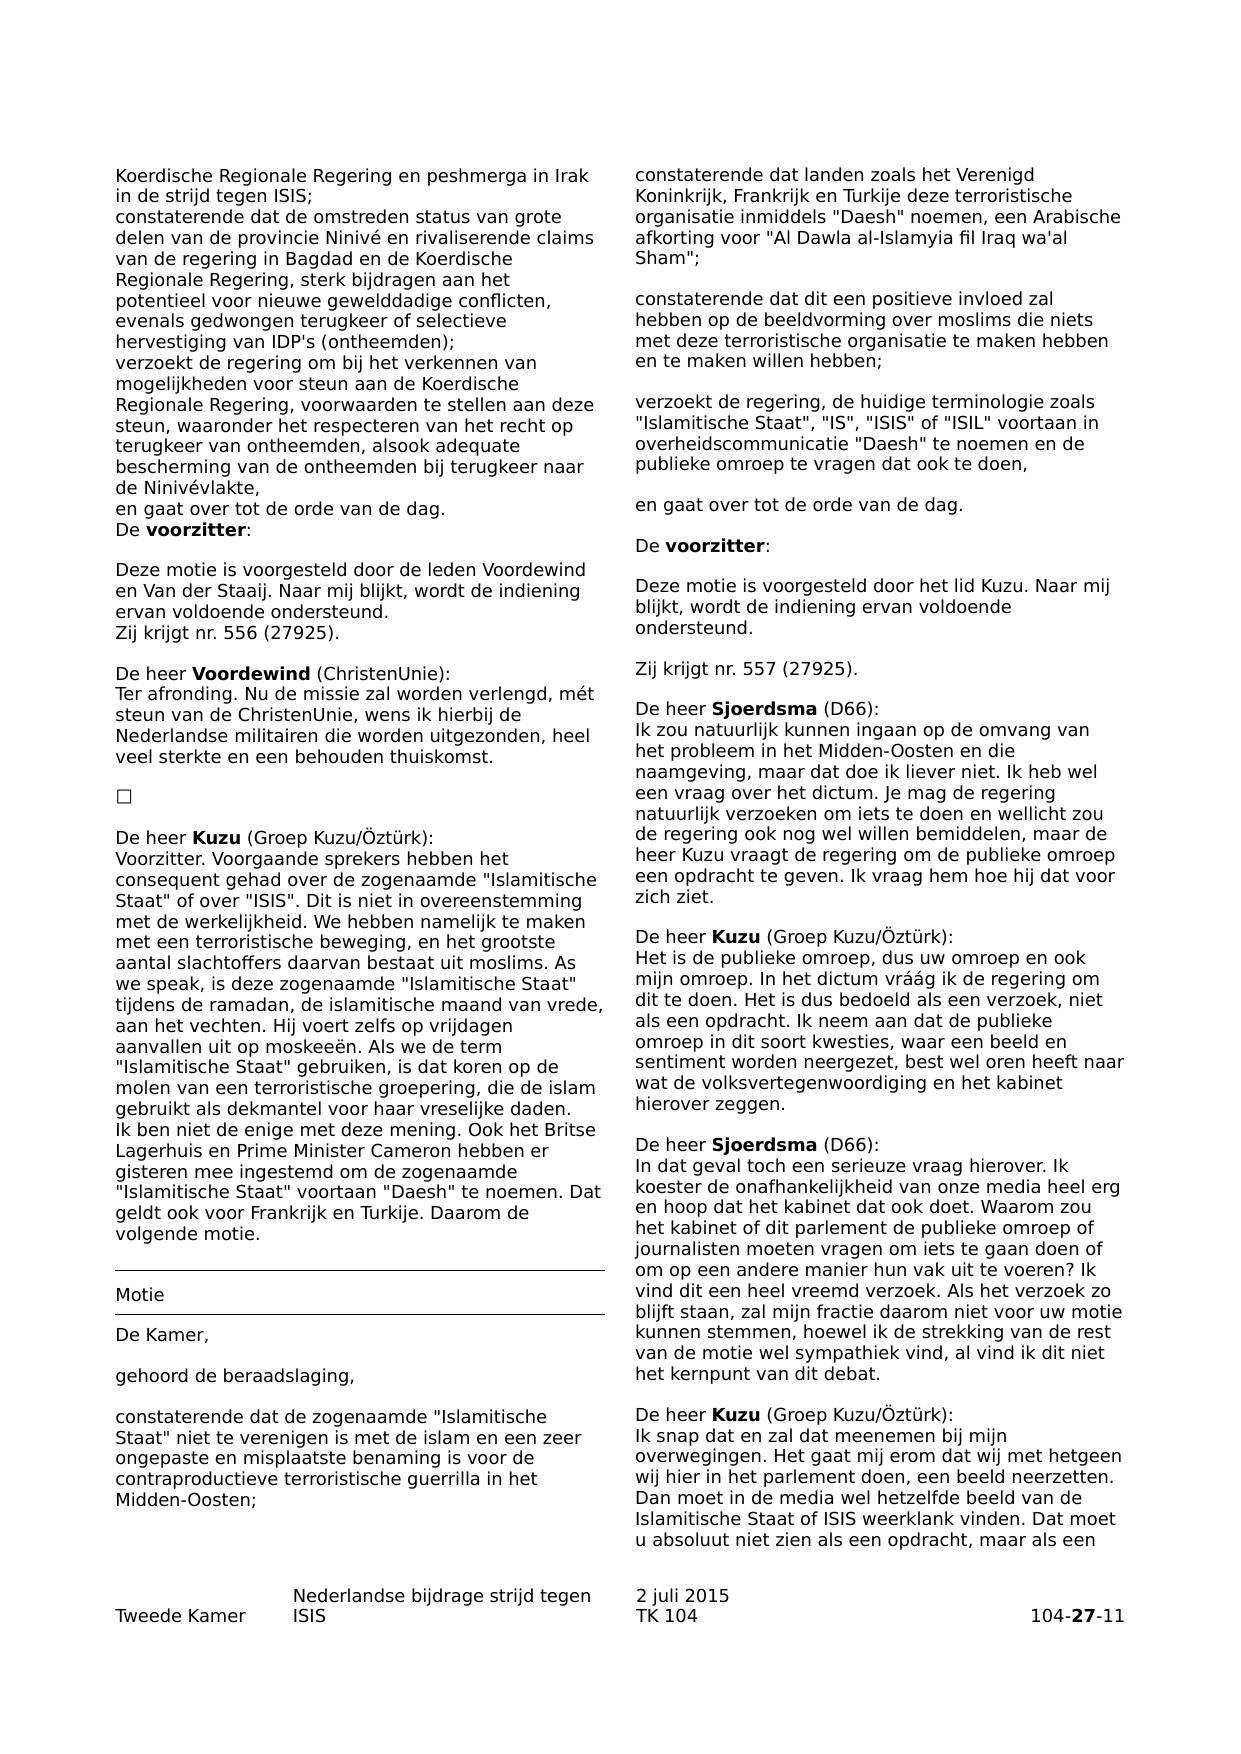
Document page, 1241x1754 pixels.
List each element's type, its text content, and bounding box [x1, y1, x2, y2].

text De Kamer, [115, 1325, 605, 1346]
text De voorzitter: [635, 536, 1125, 556]
text De heer Kuzu (Groep Kuzu/Öztürk): [635, 927, 1125, 948]
text Deze motie is voorgesteld door de leden Voordewind en Van der Staaij. Naar mij blijkt, wordt de indiening ervan voldoende ondersteund. [115, 560, 605, 622]
text De heer Sjoerdsma (D66): [635, 1135, 1125, 1156]
text Deze motie is voorgesteld door het lid Kuzu. Naar mij blijkt, wordt de indiening ervan voldoende ondersteund. [635, 576, 1125, 638]
text Ter afronding. Nu de missie zal worden verlengd, mét steun van de ChristenUnie, wens ik hierbij de Nederlandse militairen die worden uitgezonden, heel veel sterkte en een behouden thuiskomst. [115, 684, 605, 767]
text constaterende dat de omstreden status van grote delen van de provincie Ninivé en rivaliserende claims van de regering in Bagdad en de Koerdische Regionale Regering, sterk bijdragen aan het potentieel voor nieuwe gewelddadige conflicten, evenals gedwongen terugkeer of selectieve hervestiging van IDP's (ontheemden); [115, 207, 605, 353]
text De heer Voordewind (ChristenUnie): [115, 663, 605, 684]
text Ik snap dat en zal dat meenemen bij mijn overwegingen. Het gaat mij erom dat wij met hetgeen wij hier in het parlement doen, een beeld neerzetten. Dan moet in de media wel hetzelfde beeld van de Islamitische Staat of ISIS weerklank vinden. Dat moet u absoluut niet zien als een opdracht, maar als een [635, 1425, 1125, 1550]
text verzoekt de regering om bij het verkennen van mogelijkheden voor steun aan de Koerdische Regionale Regering, voorwaarden te stellen aan deze steun, waaronder het respecteren van het recht op terugkeer van ontheemden, alsook adequate bescherming van de ontheemden bij terugkeer naar de Ninivévlakte, [115, 353, 605, 499]
text constaterende dat dit een positieve invloed zal hebben op de beeldvorming over moslims die niets met deze terroristische organisatie te maken hebben en te maken willen hebben; [635, 289, 1125, 372]
text en gaat over tot de orde van de dag. [635, 495, 1125, 516]
text verzoekt de regering, de huidige terminologie zoals "Islamitische Staat", "IS", "ISIS" of "ISIL" voortaan in overheidscommunicatie "Daesh" te noemen en de publieke omroep te vragen dat ook te doen, [635, 392, 1125, 475]
text constaterende dat de zogenaamde "Islamitische Staat" niet te verenigen is met de islam en een zeer ongepaste en misplaatste benaming is voor de contraproductieve terroristische guerrilla in het Midden-Oosten; [115, 1407, 605, 1510]
text gehoord de beraadslaging, [115, 1366, 605, 1387]
text De voorzitter: [115, 519, 605, 540]
text Zij krijgt nr. 557 (27925). [635, 658, 1125, 679]
text De heer Sjoerdsma (D66): [635, 699, 1125, 720]
text Voorzitter. Voorgaande sprekers hebben het consequent gehad over de zogenaamde "Islamitische Staat" of over "ISIS". Dit is niet in overeenstemming met de werkelijkheid. We hebben namelijk te maken met een terroristische beweging, en het grootste aantal slachtoffers daarvan bestaat uit moslims. As we speak, is deze zogenaamde "Islamitische Staat" tijdens de ramadan, de islamitische maand van vrede, aan het vechten. Hij voert zelfs op vrijdagen aanvallen uit op moskeeën. Als we de term "Islamitische Staat" gebruiken, is dat koren op de molen van een terroristische groepering, die de islam gebruikt als dekmantel voor haar vreselijke daden. [115, 849, 605, 1120]
text Koerdische Regionale Regering en peshmerga in Irak in de strijd tegen ISIS; [115, 165, 605, 207]
text en gaat over tot de orde van de dag. [115, 499, 605, 519]
text Zij krijgt nr. 556 (27925). [115, 622, 605, 643]
text constaterende dat landen zoals het Verenigd Koninkrijk, Frankrijk en Turkije deze terroristische organisatie inmiddels "Daesh" noemen, een Arabische afkorting voor "Al Dawla al-Islamyia fil Iraq wa'al Sham"; [635, 165, 1125, 269]
text In dat geval toch een serieuze vraag hierover. Ik koester de onafhankelijkheid van onze media heel erg en hoop dat het kabinet dat ook doet. Waarom zou het kabinet of dit parlement de publieke omroep of journalisten moeten vragen om iets te gaan doen of om op een andere manier hun vak uit te voeren? Ik vind dit een heel vreemd verzoek. Als het verzoek zo blijft staan, zal mijn fractie daarom niet voor uw motie kunnen stemmen, hoewel ik de strekking van de rest van de motie wel sympathiek vind, al vind ik dit niet het kernpunt van dit debat. [635, 1156, 1125, 1385]
text De heer Kuzu (Groep Kuzu/Öztürk): [635, 1405, 1125, 1425]
text Ik ben niet de enige met deze mening. Ook het Britse Lagerhuis en Prime Minister Cameron hebben er gisteren mee ingestemd om de zogenaamde "Islamitische Staat" voortaan "Daesh" te noemen. Dat geldt ook voor Frankrijk en Turkije. Daarom de volgende motie. [115, 1120, 605, 1245]
text Het is de publieke omroep, dus uw omroep en ook mijn omroep. In het dictum vráág ik de regering om dit te doen. Het is dus bedoeld als een verzoek, niet als een opdracht. Ik neem aan dat de publieke omroep in dit soort kwesties, waar een beeld en sentiment worden neergezet, best wel oren heeft naar wat de volksvertegenwoordiging en het kabinet hierover zeggen. [635, 948, 1125, 1115]
text Ik zou natuurlijk kunnen ingaan op de omvang van het probleem in het Midden-Oosten en die naamgeving, maar dat doe ik liever niet. Ik heb wel een vraag over het dictum. Je mag de regering natuurlijk verzoeken om iets te doen en wellicht zou de regering ook nog wel willen bemiddelen, maar de heer Kuzu vraagt de regering om de publieke omroep een opdracht te geven. Ik vraag hem hoe hij dat voor zich ziet. [635, 720, 1125, 907]
text ⬜ [115, 787, 605, 808]
text Motie [115, 1284, 605, 1305]
text De heer Kuzu (Groep Kuzu/Öztürk): [115, 828, 605, 849]
